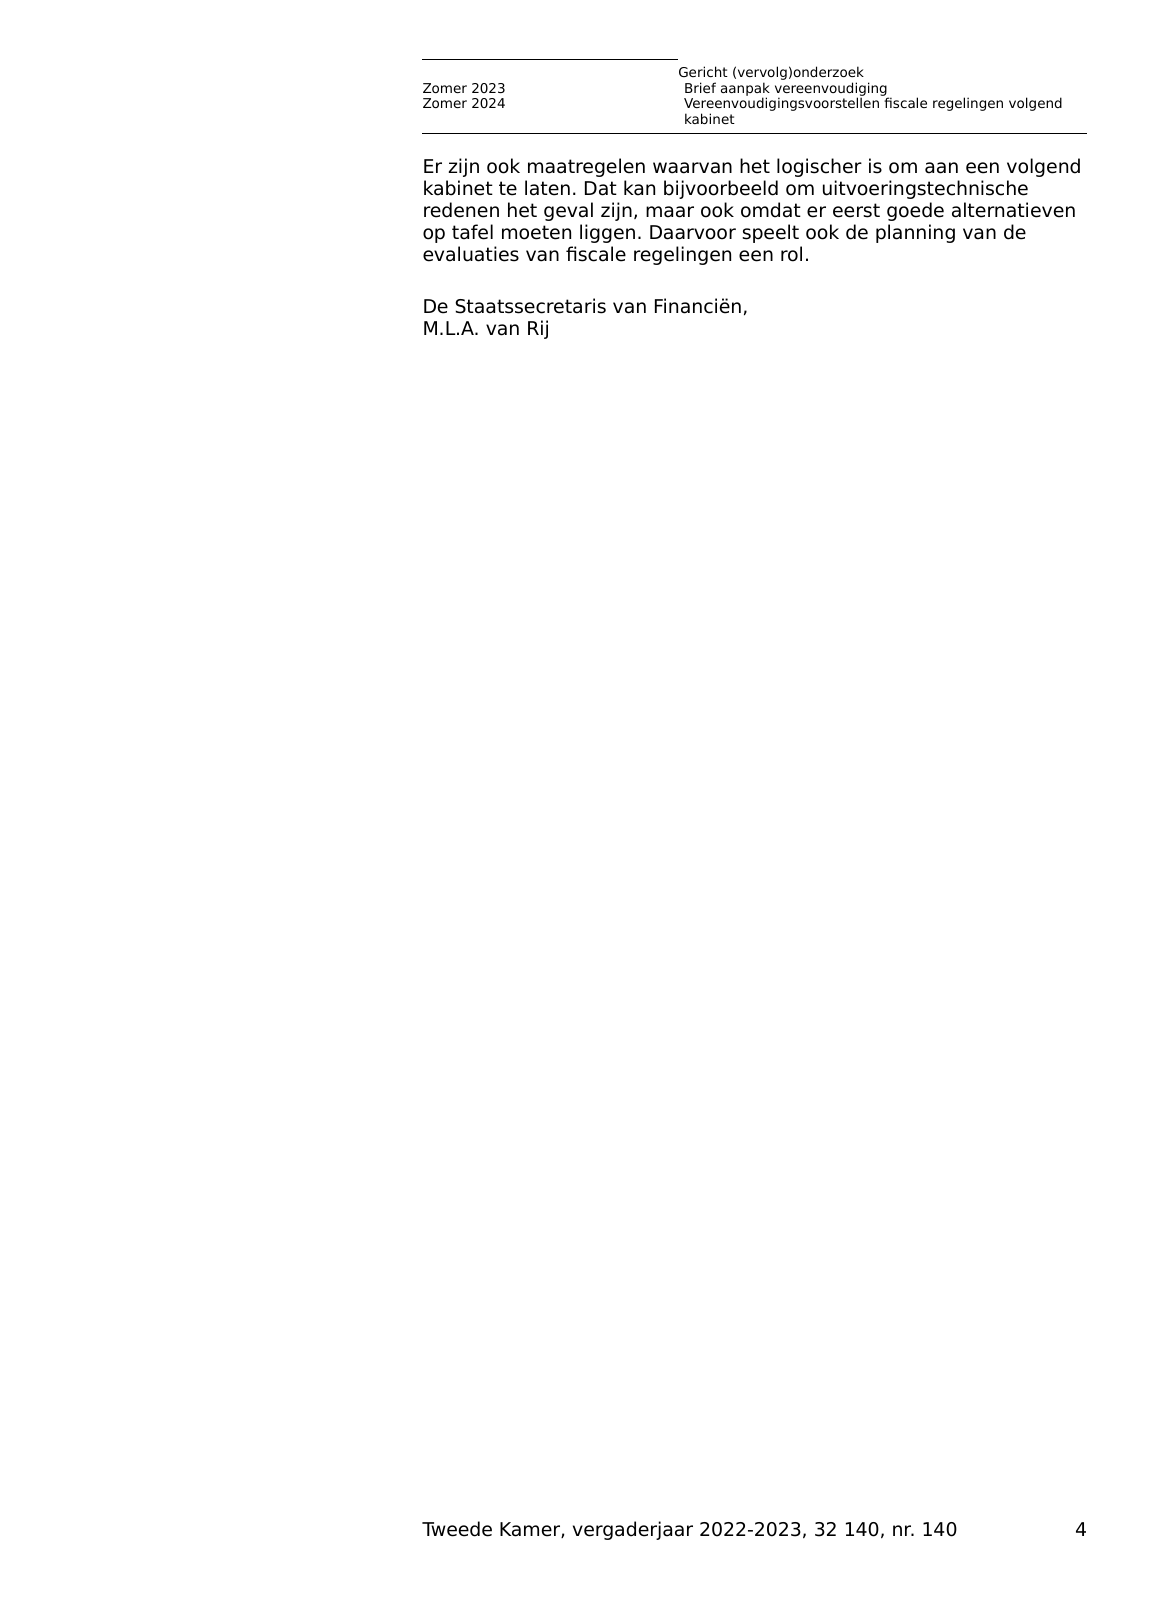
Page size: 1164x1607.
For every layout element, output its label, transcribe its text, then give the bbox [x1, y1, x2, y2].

table_cell Gericht (vervolg)onderzoek [678, 59, 1087, 81]
text Er zijn ook maatregelen waarvan het logischer is om aan een volgend kabinet te laten. Dat kan bijvoorbeeld om uitvoeringstechnische redenen het geval zijn, maar ook omdat er eerst goede alternatieven op tafel moeten liggen. Daarvoor speelt ook de planning van de evaluaties van fiscale regelingen een rol. [422, 156, 1087, 266]
table_cell Vereenvoudigingsvoorstellen fiscale regelingen volgend kabinet [678, 96, 1087, 132]
table_cell Brief aanpak vereenvoudiging [678, 81, 1087, 96]
table_cell Zomer 2024 [422, 96, 678, 132]
text De Staatssecretaris van Financiën, M.L.A. van Rij [422, 296, 1087, 339]
table_cell Zomer 2023 [422, 81, 678, 96]
table_header [422, 60, 678, 81]
